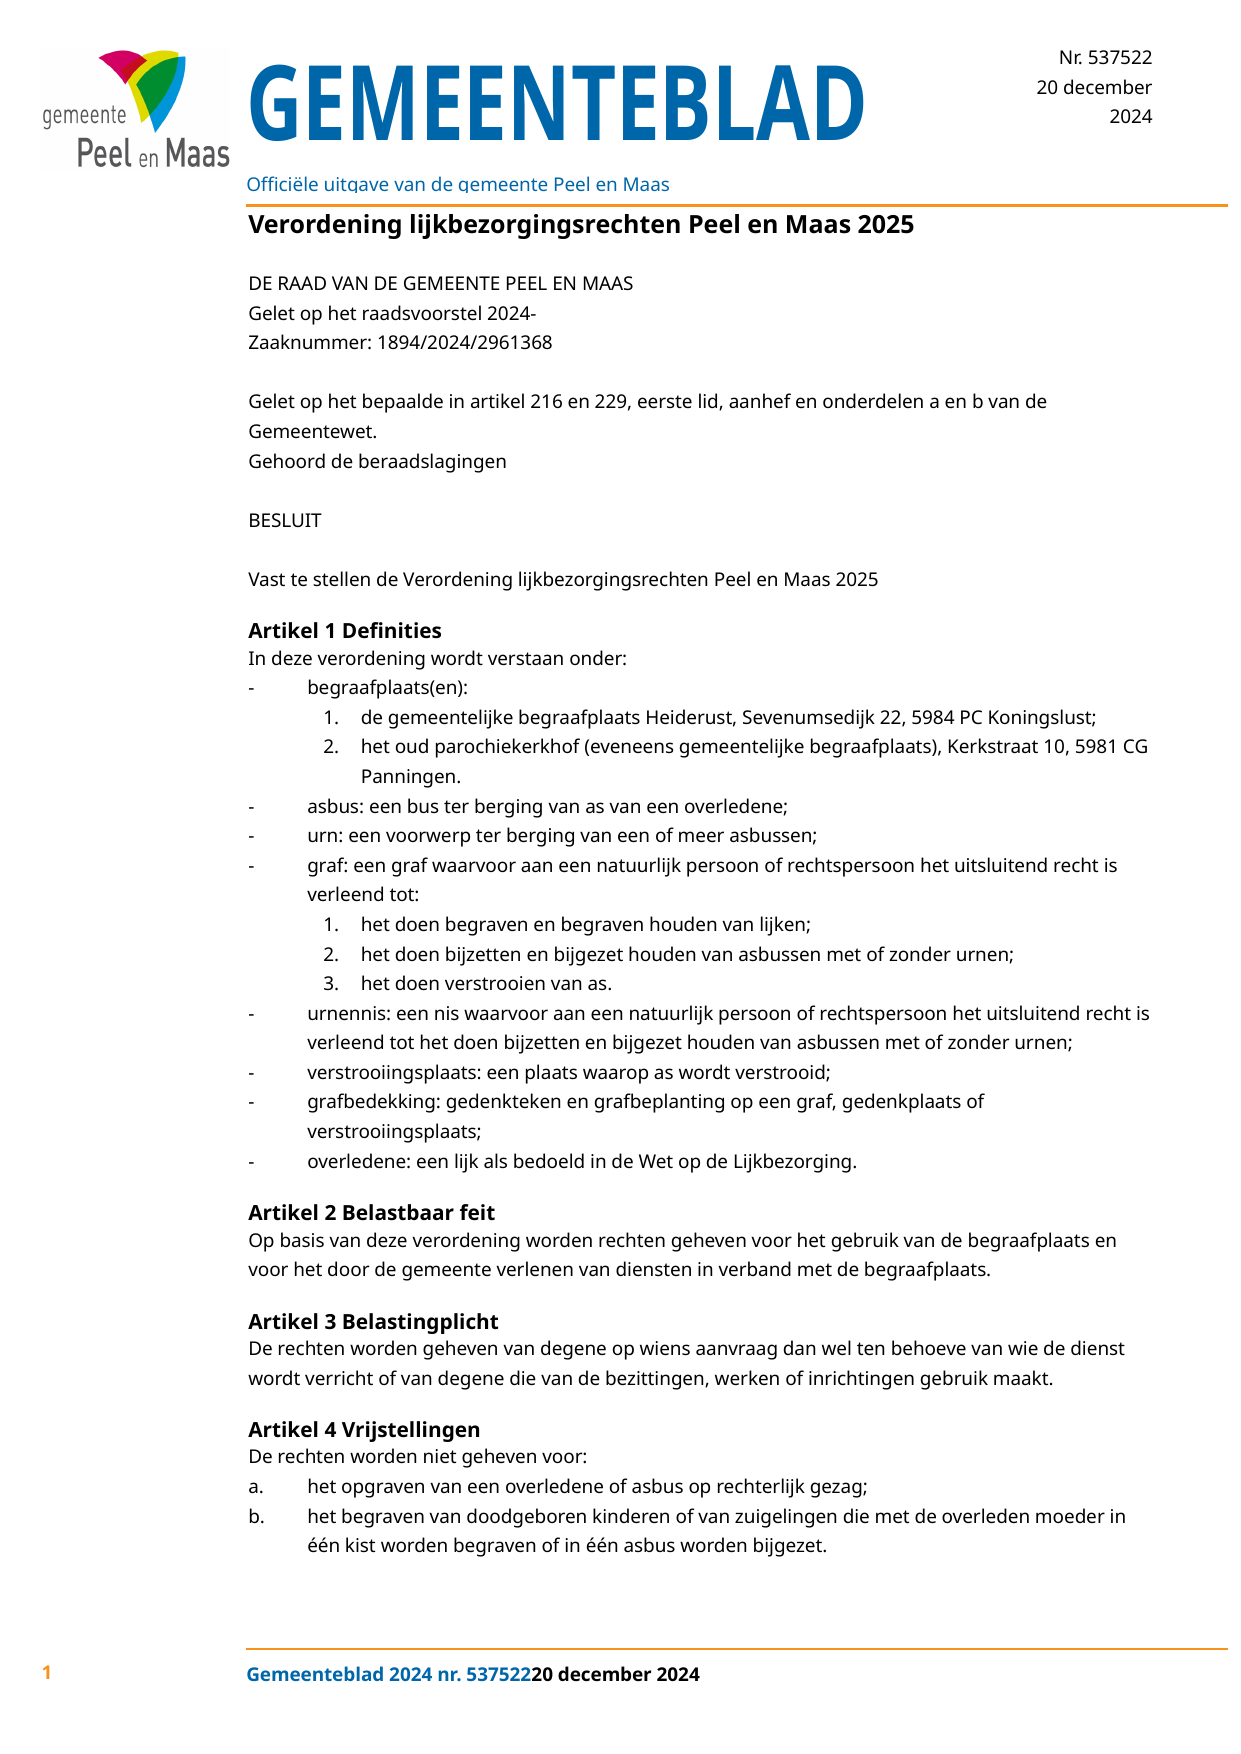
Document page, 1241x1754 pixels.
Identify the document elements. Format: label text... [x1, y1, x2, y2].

text Gelet op het raadsvoorstel 2024- [248, 300, 1152, 326]
list het doen verstrooien van as. [323, 970, 1152, 996]
list asbus: een bus ter berging van as van een overledene; [248, 793, 1152, 819]
text Artikel 3 Belastingplicht [248, 1307, 1152, 1335]
list het oud parochiekerkhof (eveneens gemeentelijke begraafplaats), Kerkstraat 10, 5981 CG Panningen. [323, 734, 1152, 789]
list begraafplaats(en): [248, 674, 1152, 700]
text In deze verordening wordt verstaan onder: [248, 645, 1152, 671]
text Gehoord de beraadslagingen [248, 448, 1152, 473]
text Verordening lijkbezorgingsrechten Peel en Maas 2025 [248, 207, 1152, 241]
text Artikel 1 Definities [248, 617, 1152, 645]
text De rechten worden niet geheven voor: [248, 1444, 1152, 1469]
text BESLUIT [248, 507, 1152, 533]
list verstrooiingsplaats: een plaats waarop as wordt verstrooid; [248, 1059, 1152, 1085]
text Artikel 4 Vrijstellingen [248, 1415, 1152, 1444]
text Zaaknummer: 1894/2024/2961368 [248, 329, 1152, 355]
list de gemeentelijke begraafplaats Heiderust, Sevenumsedijk 22, 5984 PC Koningslust; [323, 704, 1152, 730]
list grafbedekking: gedenkteken en grafbeplanting op een graf, gedenkplaats of verstrooiingsplaats; [248, 1089, 1152, 1144]
picture [41, 47, 231, 172]
list urnennis: een nis waarvoor aan een natuurlijk persoon of rechtspersoon het uitsluitend recht is verleend tot het doen bijzetten en bijgezet houden van asbussen met of zonder urnen; [248, 1000, 1152, 1055]
text Artikel 2 Belastbaar feit [248, 1198, 1152, 1227]
list het opgraven van een overledene of asbus op rechterlijk gezag; [248, 1473, 1152, 1499]
list het doen begraven en begraven houden van lijken; [323, 911, 1152, 937]
list het doen bijzetten en bijgezet houden van asbussen met of zonder urnen; [323, 941, 1152, 967]
text DE RAAD VAN DE GEMEENTE PEEL EN MAAS [248, 270, 1152, 296]
list urn: een voorwerp ter berging van een of meer asbussen; [248, 822, 1152, 848]
list het begraven van doodgeboren kinderen of van zuigelingen die met de overleden moeder in één kist worden begraven of in één asbus worden bijgezet. [248, 1503, 1152, 1558]
list overledene: een lijk als bedoeld in de Wet op de Lijkbezorging. [248, 1148, 1152, 1174]
text Vast te stellen de Verordening lijkbezorgingsrechten Peel en Maas 2025 [248, 566, 1152, 592]
text Gelet op het bepaalde in artikel 216 en 229, eerste lid, aanhef en onderdelen a en b van de Gemeentewet. [248, 389, 1152, 444]
text De rechten worden geheven van degene op wiens aanvraag dan wel ten behoeve van wie de dienst wordt verricht of van degene die van de bezittingen, werken of inrichtingen gebruik maakt. [248, 1335, 1152, 1391]
text Op basis van deze verordening worden rechten geheven voor het gebruik van de begraafplaats en voor het door de gemeente verlenen van diensten in verband met de begraafplaats. [248, 1227, 1152, 1282]
list graf: een graf waarvoor aan een natuurlijk persoon of rechtspersoon het uitsluitend recht is verleend tot: [248, 852, 1152, 907]
